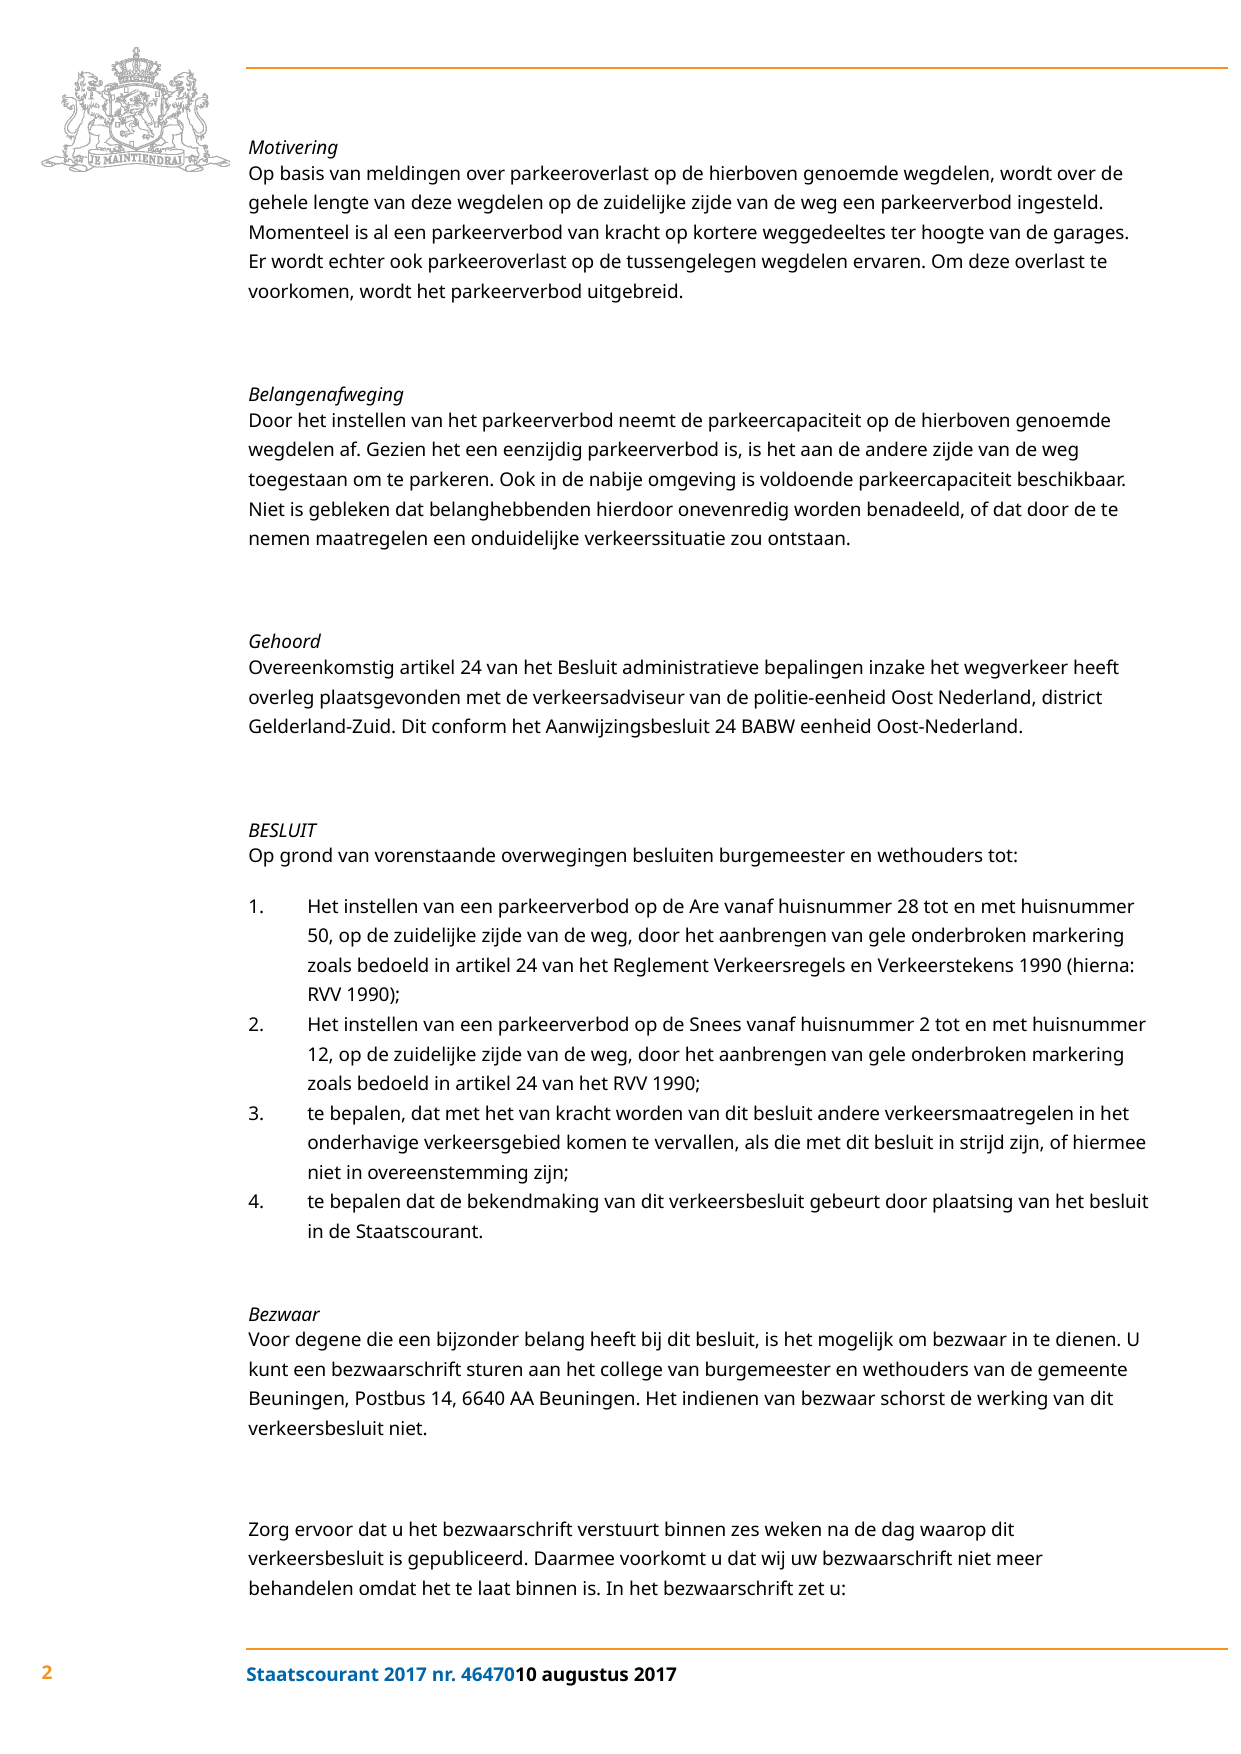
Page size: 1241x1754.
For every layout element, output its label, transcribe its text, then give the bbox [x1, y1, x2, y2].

text Belangenafweging [248, 381, 1152, 407]
text Overeenkomstig artikel 24 van het Besluit administratieve bepalingen inzake het wegverkeer heeft overleg plaatsgevonden met de verkeersadviseur van de politie-eenheid Oost Nederland, district Gelderland-Zuid. Dit conform het Aanwijzingsbesluit 24 BABW eenheid Oost-Nederland. [248, 654, 1152, 739]
picture [41, 47, 231, 172]
text Op basis van meldingen over parkeeroverlast op de hierboven genoemde wegdelen, wordt over de gehele lengte van deze wegdelen op de zuidelijke zijde van de weg een parkeerverbod ingesteld. Momenteel is al een parkeerverbod van kracht op kortere weggedeeltes ter hoogte van de garages. Er wordt echter ook parkeeroverlast op de tussengelegen wegdelen ervaren. Om deze overlast te voorkomen, wordt het parkeerverbod uitgebreid. [248, 160, 1152, 304]
text Op grond van vorenstaande overwegingen besluiten burgemeester en wethouders tot: [248, 842, 1152, 868]
list te bepalen, dat met het van kracht worden van dit besluit andere verkeersmaatregelen in het onderhavige verkeersgebied komen te vervallen, als die met dit besluit in strijd zijn, of hiermee niet in overeenstemming zijn; [248, 1100, 1152, 1185]
list Het instellen van een parkeerverbod op de Are vanaf huisnummer 28 tot en met huisnummer 50, op de zuidelijke zijde van de weg, door het aanbrengen van gele onderbroken markering zoals bedoeld in artikel 24 van het Reglement Verkeersregels en Verkeerstekens 1990 (hierna: RVV 1990); [248, 893, 1152, 1007]
list te bepalen dat de bekendmaking van dit verkeersbesluit gebeurt door plaatsing van het besluit in de Staatscourant. [248, 1189, 1152, 1244]
text BESLUIT [248, 817, 1152, 842]
text Zorg ervoor dat u het bezwaarschrift verstuurt binnen zes weken na de dag waarop dit verkeersbesluit is gepubliceerd. Daarmee voorkomt u dat wij uw bezwaarschrift niet meer behandelen omdat het te laat binnen is. In het bezwaarschrift zet u: [248, 1516, 1152, 1601]
text Voor degene die een bijzonder belang heeft bij dit besluit, is het mogelijk om bezwaar in te dienen. U kunt een bezwaarschrift sturen aan het college van burgemeester en wethouders van de gemeente Beuningen, Postbus 14, 6640 AA Beuningen. Het indienen van bezwaar schorst de werking van dit verkeersbesluit niet. [248, 1326, 1152, 1441]
list Het instellen van een parkeerverbod op de Snees vanaf huisnummer 2 tot en met huisnummer 12, op de zuidelijke zijde van de weg, door het aanbrengen van gele onderbroken markering zoals bedoeld in artikel 24 van het RVV 1990; [248, 1011, 1152, 1096]
text Motivering [248, 134, 1152, 160]
text Gehoord [248, 629, 1152, 654]
text Bezwaar [248, 1301, 1152, 1326]
text Door het instellen van het parkeerverbod neemt de parkeercapaciteit op de hierboven genoemde wegdelen af. Gezien het een eenzijdig parkeerverbod is, is het aan de andere zijde van de weg toegestaan om te parkeren. Ook in de nabije omgeving is voldoende parkeercapaciteit beschikbaar. Niet is gebleken dat belanghebbenden hierdoor onevenredig worden benadeeld, of dat door de te nemen maatregelen een onduidelijke verkeerssituatie zou ontstaan. [248, 407, 1152, 551]
